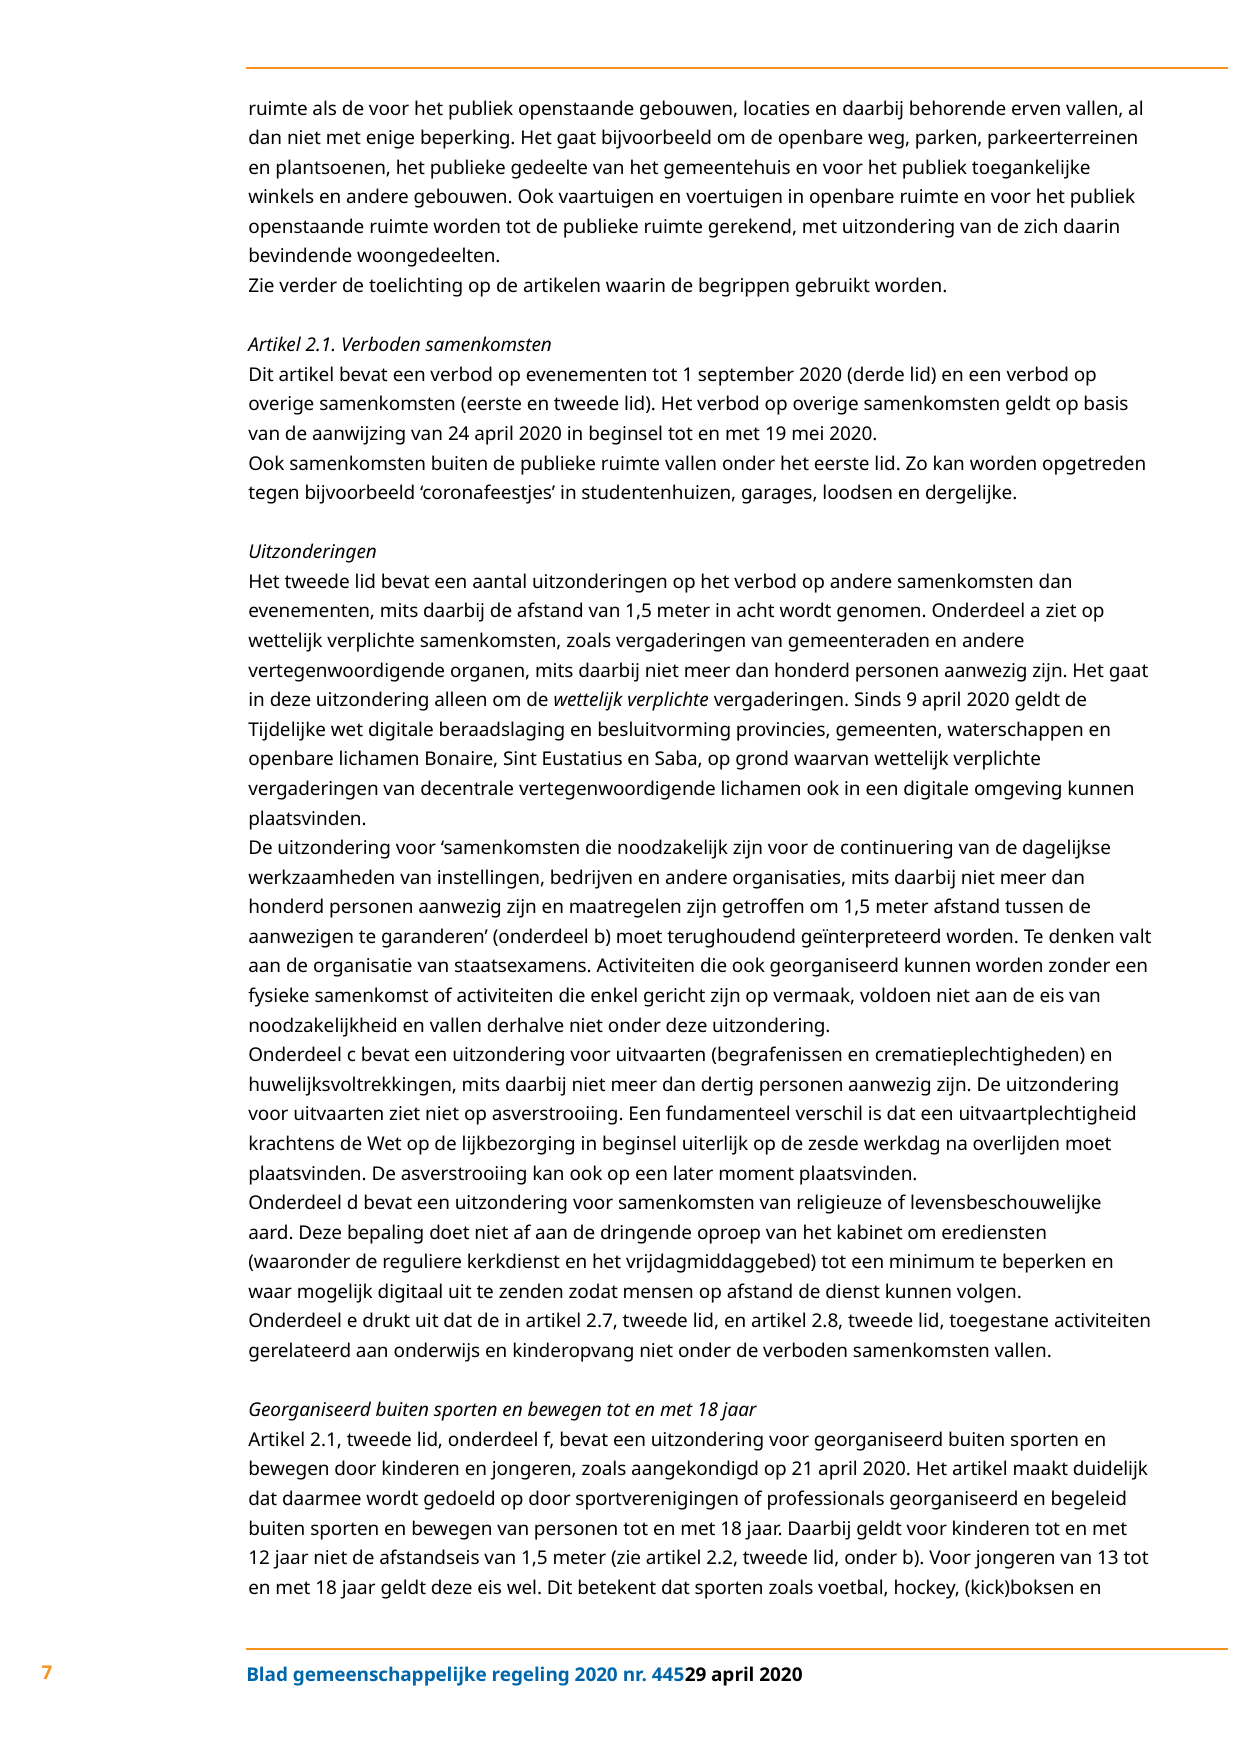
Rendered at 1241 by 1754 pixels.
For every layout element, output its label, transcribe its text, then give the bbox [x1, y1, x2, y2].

text Uitzonderingen [248, 538, 1152, 564]
text Artikel 2.1, tweede lid, onderdeel f, bevat een uitzondering voor georganiseerd buiten sporten en bewegen door kinderen en jongeren, zoals aangekondigd op 21 april 2020. Het artikel maakt duidelijk dat daarmee wordt gedoeld op door sportverenigingen of professionals georganiseerd en begeleid buiten sporten en bewegen van personen tot en met 18 jaar. Daarbij geldt voor kinderen tot en met 12 jaar niet de afstandseis van 1,5 meter (zie artikel 2.2, tweede lid, onder b). Voor jongeren van 13 tot en met 18 jaar geldt deze eis wel. Dit betekent dat sporten zoals voetbal, hockey, (kick)boksen en [248, 1426, 1152, 1600]
text Georganiseerd buiten sporten en bewegen tot en met 18 jaar [248, 1396, 1152, 1422]
text Zie verder de toelichting op de artikelen waarin de begrippen gebruikt worden. [248, 272, 1152, 298]
text Artikel 2.1. Verboden samenkomsten [248, 331, 1152, 357]
picture [41, 47, 231, 172]
text De uitzondering voor ‘samenkomsten die noodzakelijk zijn voor de continuering van de dagelijkse werkzaamheden van instellingen, bedrijven en andere organisaties, mits daarbij niet meer dan honderd personen aanwezig zijn en maatregelen zijn getroffen om 1,5 meter afstand tussen de aanwezigen te garanderen’ (onderdeel b) moet terughoudend geïnterpreteerd worden. Te denken valt aan de organisatie van staatsexamens. Activiteiten die ook georganiseerd kunnen worden zonder een fysieke samenkomst of activiteiten die enkel gericht zijn op vermaak, voldoen niet aan de eis van noodzakelijkheid en vallen derhalve niet onder deze uitzondering. [248, 834, 1152, 1038]
text Onderdeel e drukt uit dat de in artikel 2.7, tweede lid, en artikel 2.8, tweede lid, toegestane activiteiten gerelateerd aan onderwijs en kinderopvang niet onder de verboden samenkomsten vallen. [248, 1308, 1152, 1363]
text ruimte als de voor het publiek openstaande gebouwen, locaties en daarbij behorende erven vallen, al dan niet met enige beperking. Het gaat bijvoorbeeld om de openbare weg, parken, parkeerterreinen en plantsoenen, het publieke gedeelte van het gemeentehuis en voor het publiek toegankelijke winkels en andere gebouwen. Ook vaartuigen en voertuigen in openbare ruimte en voor het publiek openstaande ruimte worden tot de publieke ruimte gerekend, met uitzondering van de zich daarin bevindende woongedeelten. [248, 95, 1152, 268]
text Dit artikel bevat een verbod op evenementen tot 1 september 2020 (derde lid) en een verbod op overige samenkomsten (eerste en tweede lid). Het verbod op overige samenkomsten geldt op basis van de aanwijzing van 24 april 2020 in beginsel tot en met 19 mei 2020. [248, 361, 1152, 446]
text Het tweede lid bevat een aantal uitzonderingen op het verbod op andere samenkomsten dan evenementen, mits daarbij de afstand van 1,5 meter in acht wordt genomen. Onderdeel a ziet op wettelijk verplichte samenkomsten, zoals vergaderingen van gemeenteraden en andere vertegenwoordigende organen, mits daarbij niet meer dan honderd personen aanwezig zijn. Het gaat in deze uitzondering alleen om de wettelijk verplichte vergaderingen. Sinds 9 april 2020 geldt de Tijdelijke wet digitale beraadslaging en besluitvorming provincies, gemeenten, waterschappen en openbare lichamen Bonaire, Sint Eustatius en Saba, op grond waarvan wettelijk verplichte vergaderingen van decentrale vertegenwoordigende lichamen ook in een digitale omgeving kunnen plaatsvinden. [248, 568, 1152, 831]
text Onderdeel d bevat een uitzondering voor samenkomsten van religieuze of levensbeschouwelijke aard. Deze bepaling doet niet af aan de dringende oproep van het kabinet om erediensten (waaronder de reguliere kerkdienst en het vrijdagmiddaggebed) tot een minimum te beperken en waar mogelijk digitaal uit te zenden zodat mensen op afstand de dienst kunnen volgen. [248, 1189, 1152, 1304]
text Onderdeel c bevat een uitzondering voor uitvaarten (begrafenissen en crematieplechtigheden) en huwelijksvoltrekkingen, mits daarbij niet meer dan dertig personen aanwezig zijn. De uitzondering voor uitvaarten ziet niet op asverstrooiing. Een fundamenteel verschil is dat een uitvaartplechtigheid krachtens de Wet op de lijkbezorging in beginsel uiterlijk op de zesde werkdag na overlijden moet plaatsvinden. De asverstrooiing kan ook op een later moment plaatsvinden. [248, 1041, 1152, 1186]
text Ook samenkomsten buiten de publieke ruimte vallen onder het eerste lid. Zo kan worden opgetreden tegen bijvoorbeeld ‘coronafeestjes’ in studentenhuizen, garages, loodsen en dergelijke. [248, 450, 1152, 505]
